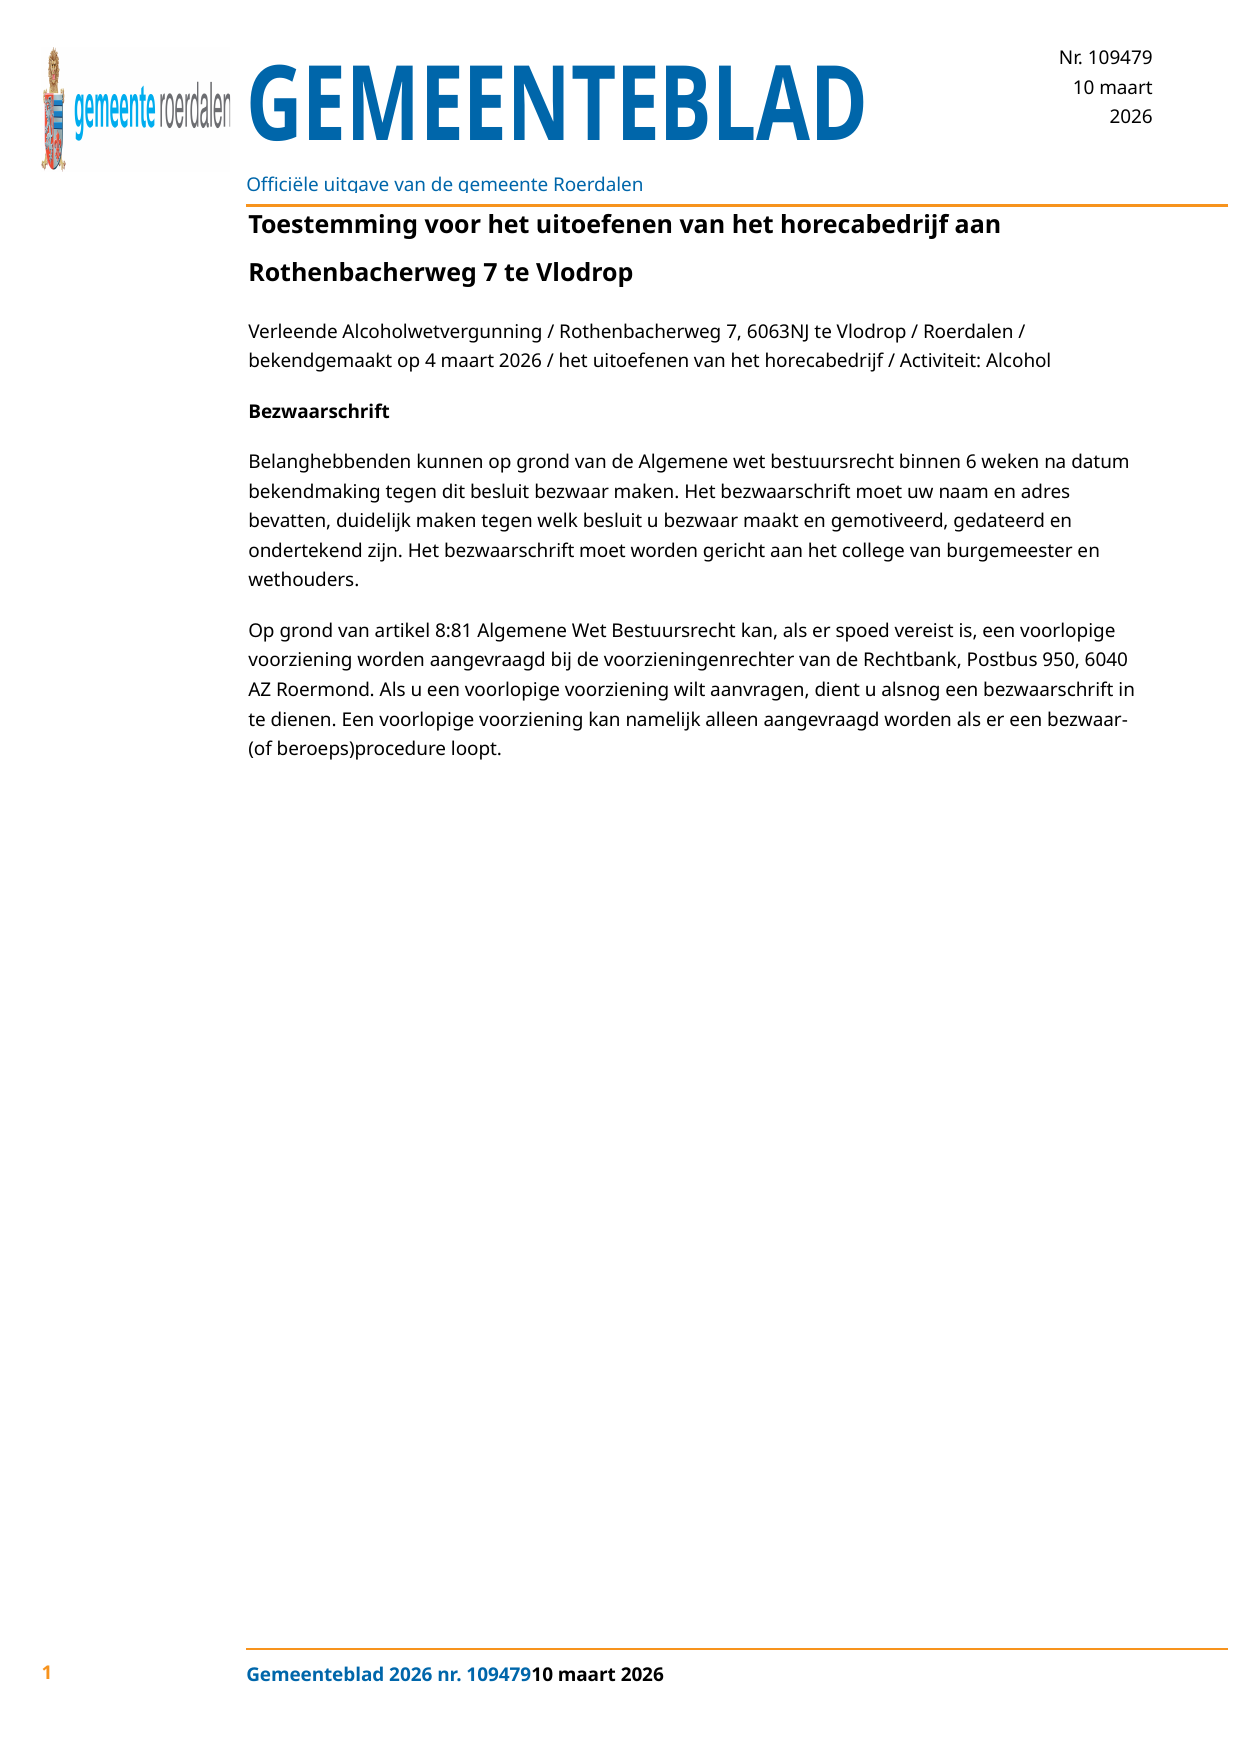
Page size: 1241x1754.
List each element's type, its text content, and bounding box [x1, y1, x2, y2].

text Toestemming voor het uitoefenen van het horecabedrijf aan Rothenbacherweg 7 te Vlodrop [248, 207, 1152, 288]
picture [41, 47, 231, 172]
text Verleende Alcoholwetvergunning / Rothenbacherweg 7, 6063NJ te Vlodrop / Roerdalen / bekendgemaakt op 4 maart 2026 / het uitoefenen van het horecabedrijf / Activiteit: Alcohol [248, 318, 1152, 373]
text Bezwaarschrift [248, 398, 1152, 424]
text Op grond van artikel 8:81 Algemene Wet Bestuursrecht kan, als er spoed vereist is, een voorlopige voorziening worden aangevraagd bij de voorzieningenrechter van de Rechtbank, Postbus 950, 6040 AZ Roermond. Als u een voorlopige voorziening wilt aanvragen, dient u alsnog een bezwaarschrift in te dienen. Een voorlopige voorziening kan namelijk alleen aangevraagd worden als er een bezwaar- (of beroeps)procedure loopt. [248, 617, 1152, 761]
text Belanghebbenden kunnen op grond van de Algemene wet bestuursrecht binnen 6 weken na datum bekendmaking tegen dit besluit bezwaar maken. Het bezwaarschrift moet uw naam en adres bevatten, duidelijk maken tegen welk besluit u bezwaar maakt en gemotiveerd, gedateerd en ondertekend zijn. Het bezwaarschrift moet worden gericht aan het college van burgemeester en wethouders. [248, 448, 1152, 592]
